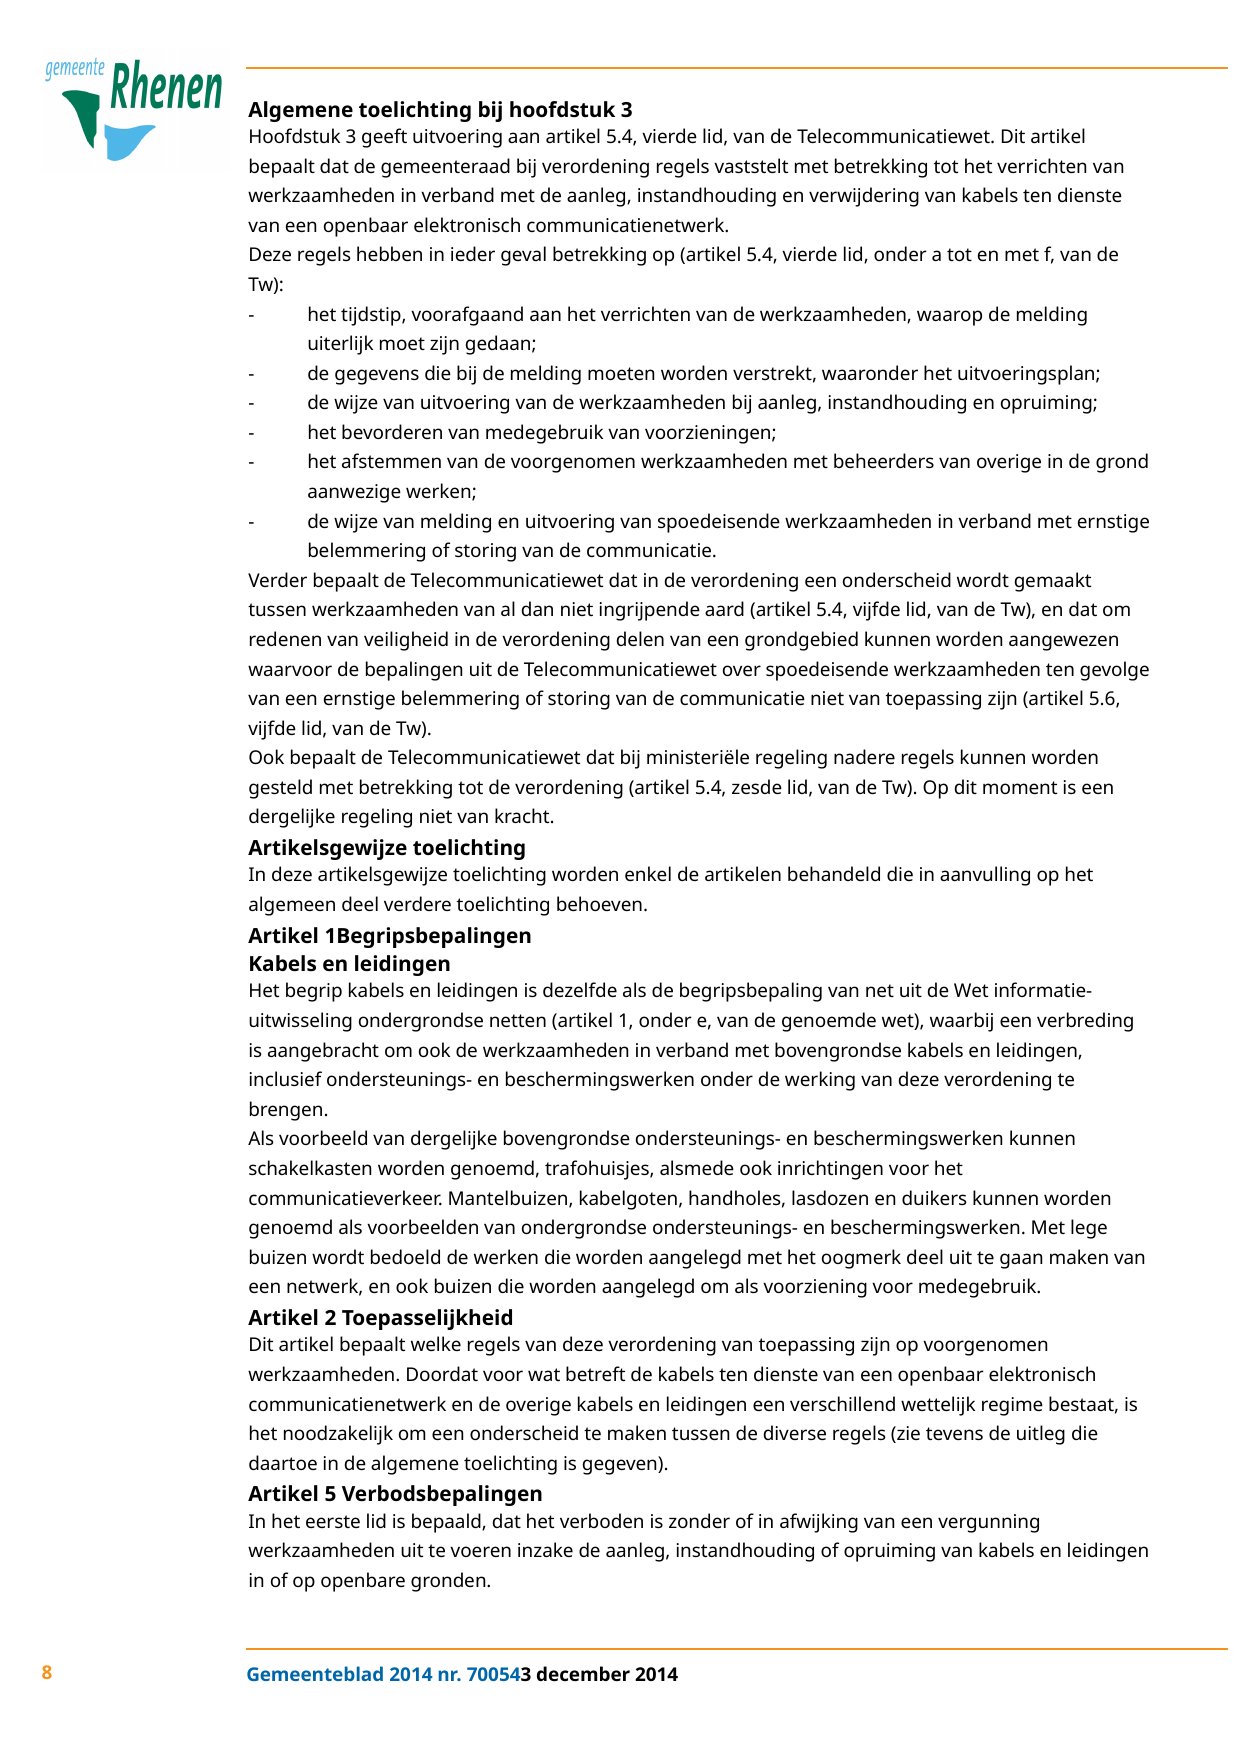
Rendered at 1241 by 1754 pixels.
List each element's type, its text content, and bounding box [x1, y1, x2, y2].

picture [41, 47, 231, 172]
text Hoofdstuk 3 geeft uitvoering aan artikel 5.4, vierde lid, van de Telecommunicatiewet. Dit artikel bepaalt dat de gemeenteraad bij verordening regels vaststelt met betrekking tot het verrichten van werkzaamheden in verband met de aanleg, instandhouding en verwijdering van kabels ten dienste van een openbaar elektronisch communicatienetwerk. [248, 123, 1152, 238]
list de wijze van melding en uitvoering van spoedeisende werkzaamheden in verband met ernstige belemmering of storing van de communicatie. [248, 508, 1152, 563]
text Kabels en leidingen [248, 949, 1152, 978]
text In deze artikelsgewijze toelichting worden enkel de artikelen behandeld die in aanvulling op het algemeen deel verdere toelichting behoeven. [248, 862, 1152, 917]
text Artikel 5 Verbodsbepalingen [248, 1479, 1152, 1508]
text Deze regels hebben in ieder geval betrekking op (artikel 5.4, vierde lid, onder a tot en met f, van de Tw): [248, 242, 1152, 297]
text In het eerste lid is bepaald, dat het verboden is zonder of in afwijking van een vergunning werkzaamheden uit te voeren inzake de aanleg, instandhouding of opruiming van kabels en leidingen in of op openbare gronden. [248, 1508, 1152, 1593]
list de wijze van uitvoering van de werkzaamheden bij aanleg, instandhouding en opruiming; [248, 389, 1152, 415]
list het bevorderen van medegebruik van voorzieningen; [248, 419, 1152, 445]
text Ook bepaalt de Telecommunicatiewet dat bij ministeriële regeling nadere regels kunnen worden gesteld met betrekking tot de verordening (artikel 5.4, zesde lid, van de Tw). Op dit moment is een dergelijke regeling niet van kracht. [248, 744, 1152, 829]
list het tijdstip, voorafgaand aan het verrichten van de werkzaamheden, waarop de melding uiterlijk moet zijn gedaan; [248, 301, 1152, 356]
text Artikel 2 Toepasselijkheid [248, 1303, 1152, 1332]
text Algemene toelichting bij hoofdstuk 3 [248, 95, 1152, 123]
text Het begrip kabels en leidingen is dezelfde als de begripsbepaling van net uit de Wet informatie-uitwisseling ondergrondse netten (artikel 1, onder e, van de genoemde wet), waarbij een verbreding is aangebracht om ook de werkzaamheden in verband met bovengrondse kabels en leidingen, inclusief ondersteunings- en beschermingswerken onder de werking van deze verordening te brengen. [248, 978, 1152, 1122]
text Dit artikel bepaalt welke regels van deze verordening van toepassing zijn op voorgenomen werkzaamheden. Doordat voor wat betreft de kabels ten dienste van een openbaar elektronisch communicatienetwerk en de overige kabels en leidingen een verschillend wettelijk regime bestaat, is het noodzakelijk om een onderscheid te maken tussen de diverse regels (zie tevens de uitleg die daartoe in de algemene toelichting is gegeven). [248, 1332, 1152, 1476]
text Verder bepaalt de Telecommunicatiewet dat in de verordening een onderscheid wordt gemaakt tussen werkzaamheden van al dan niet ingrijpende aard (artikel 5.4, vijfde lid, van de Tw), en dat om redenen van veiligheid in de verordening delen van een grondgebied kunnen worden aangewezen waarvoor de bepalingen uit de Telecommunicatiewet over spoedeisende werkzaamheden ten gevolge van een ernstige belemmering of storing van de communicatie niet van toepassing zijn (artikel 5.6, vijfde lid, van de Tw). [248, 567, 1152, 741]
list de gegevens die bij de melding moeten worden verstrekt, waaronder het uitvoeringsplan; [248, 360, 1152, 386]
text Artikel 1Begripsbepalingen [248, 921, 1152, 949]
text Als voorbeeld van dergelijke bovengrondse ondersteunings- en beschermingswerken kunnen schakelkasten worden genoemd, trafohuisjes, alsmede ook inrichtingen voor het communicatieverkeer. Mantelbuizen, kabelgoten, handholes, lasdozen en duikers kunnen worden genoemd als voorbeelden van ondergrondse ondersteunings- en beschermingswerken. Met lege buizen wordt bedoeld de werken die worden aangelegd met het oogmerk deel uit te gaan maken van een netwerk, en ook buizen die worden aangelegd om als voorziening voor medegebruik. [248, 1126, 1152, 1299]
list het afstemmen van de voorgenomen werkzaamheden met beheerders van overige in de grond aanwezige werken; [248, 449, 1152, 504]
text Artikelsgewijze toelichting [248, 833, 1152, 862]
